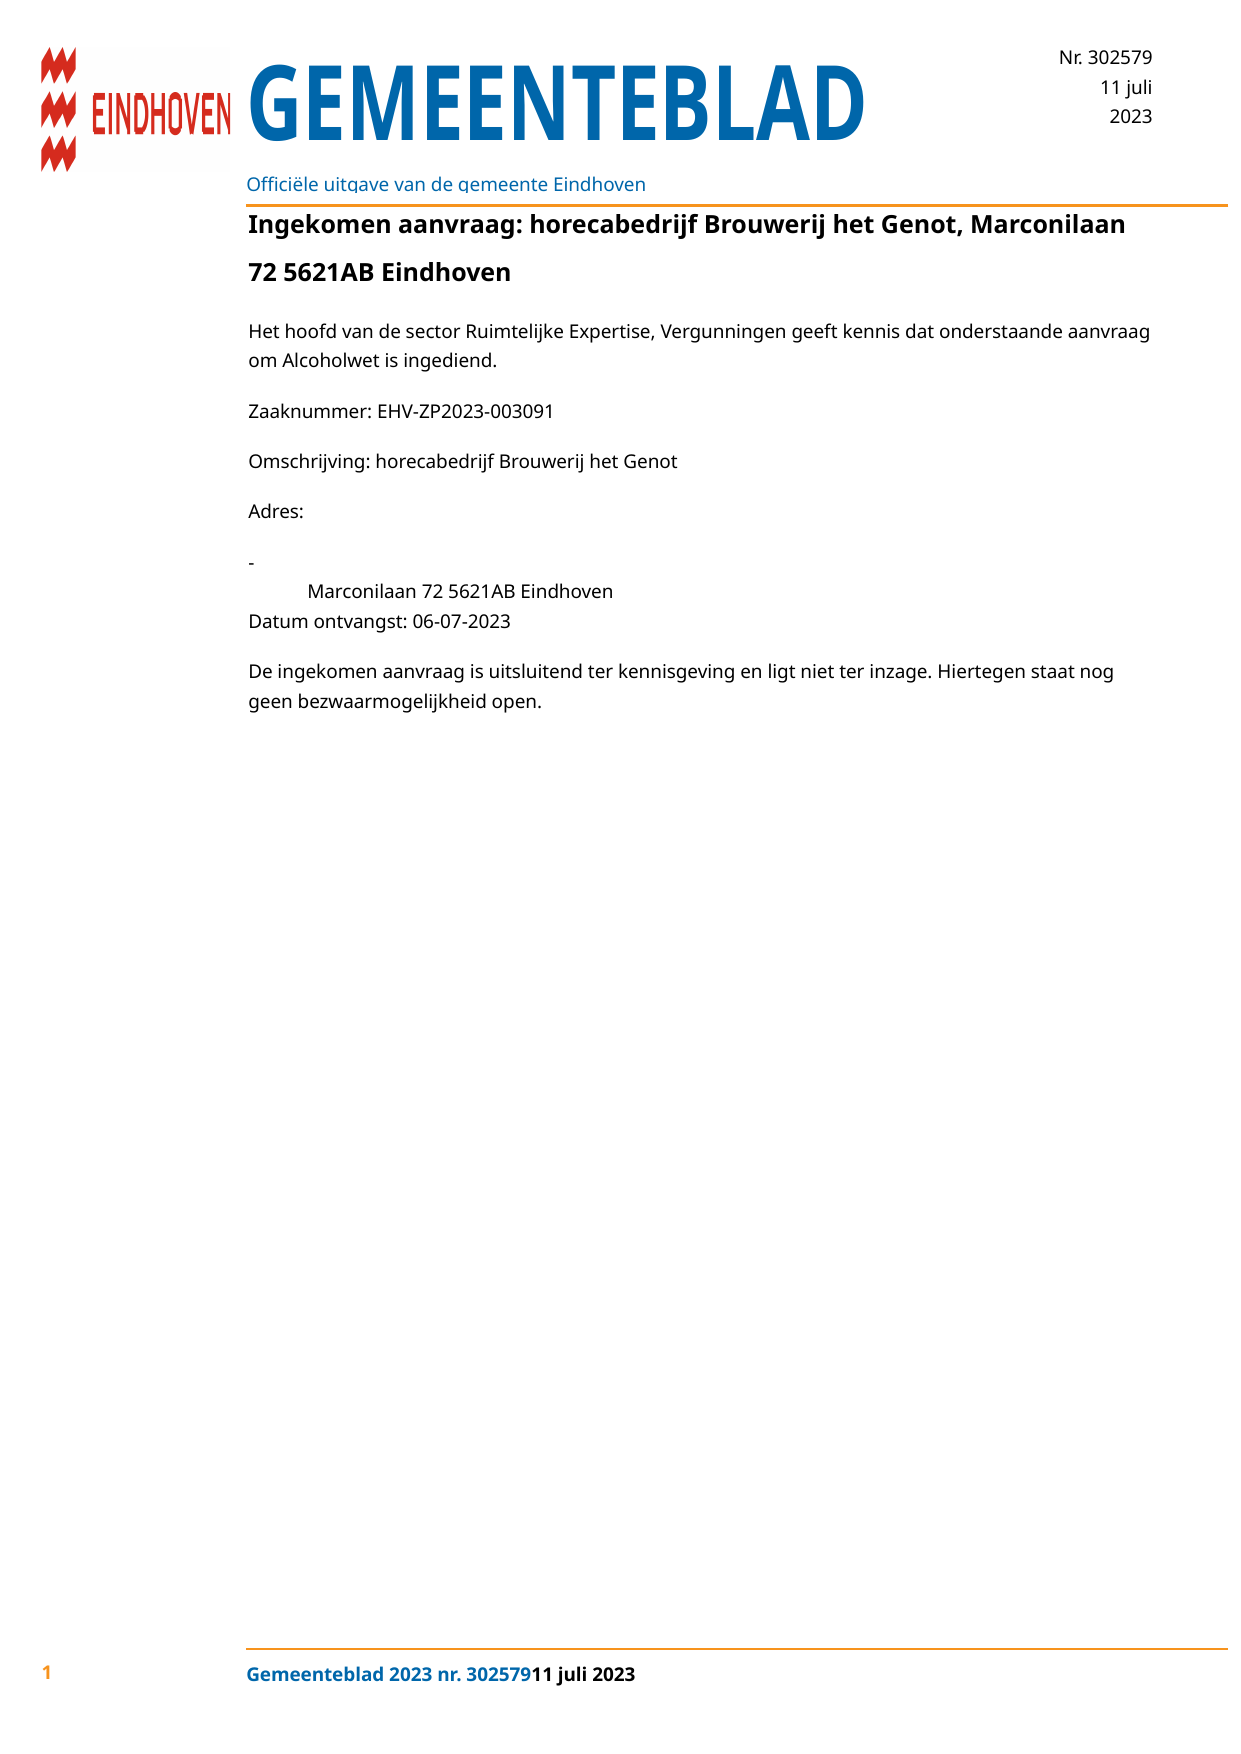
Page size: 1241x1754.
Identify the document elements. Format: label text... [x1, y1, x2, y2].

text Adres: [248, 499, 1152, 524]
text Omschrijving: horecabedrijf Brouwerij het Genot [248, 448, 1152, 474]
text Datum ontvangst: 06-07-2023 [248, 608, 1152, 634]
text Ingekomen aanvraag: horecabedrijf Brouwerij het Genot, Marconilaan 72 5621AB Eindhoven [248, 207, 1152, 288]
list Marconilaan 72 5621AB Eindhoven [248, 579, 1152, 604]
picture [41, 47, 231, 172]
text Zaaknummer: EHV-ZP2023-003091 [248, 398, 1152, 424]
text Het hoofd van de sector Ruimtelijke Expertise, Vergunningen geeft kennis dat onderstaande aanvraag om Alcoholwet is ingediend. [248, 318, 1152, 373]
text De ingekomen aanvraag is uitsluitend ter kennisgeving en ligt niet ter inzage. Hiertegen staat nog geen bezwaarmogelijkheid open. [248, 659, 1152, 714]
